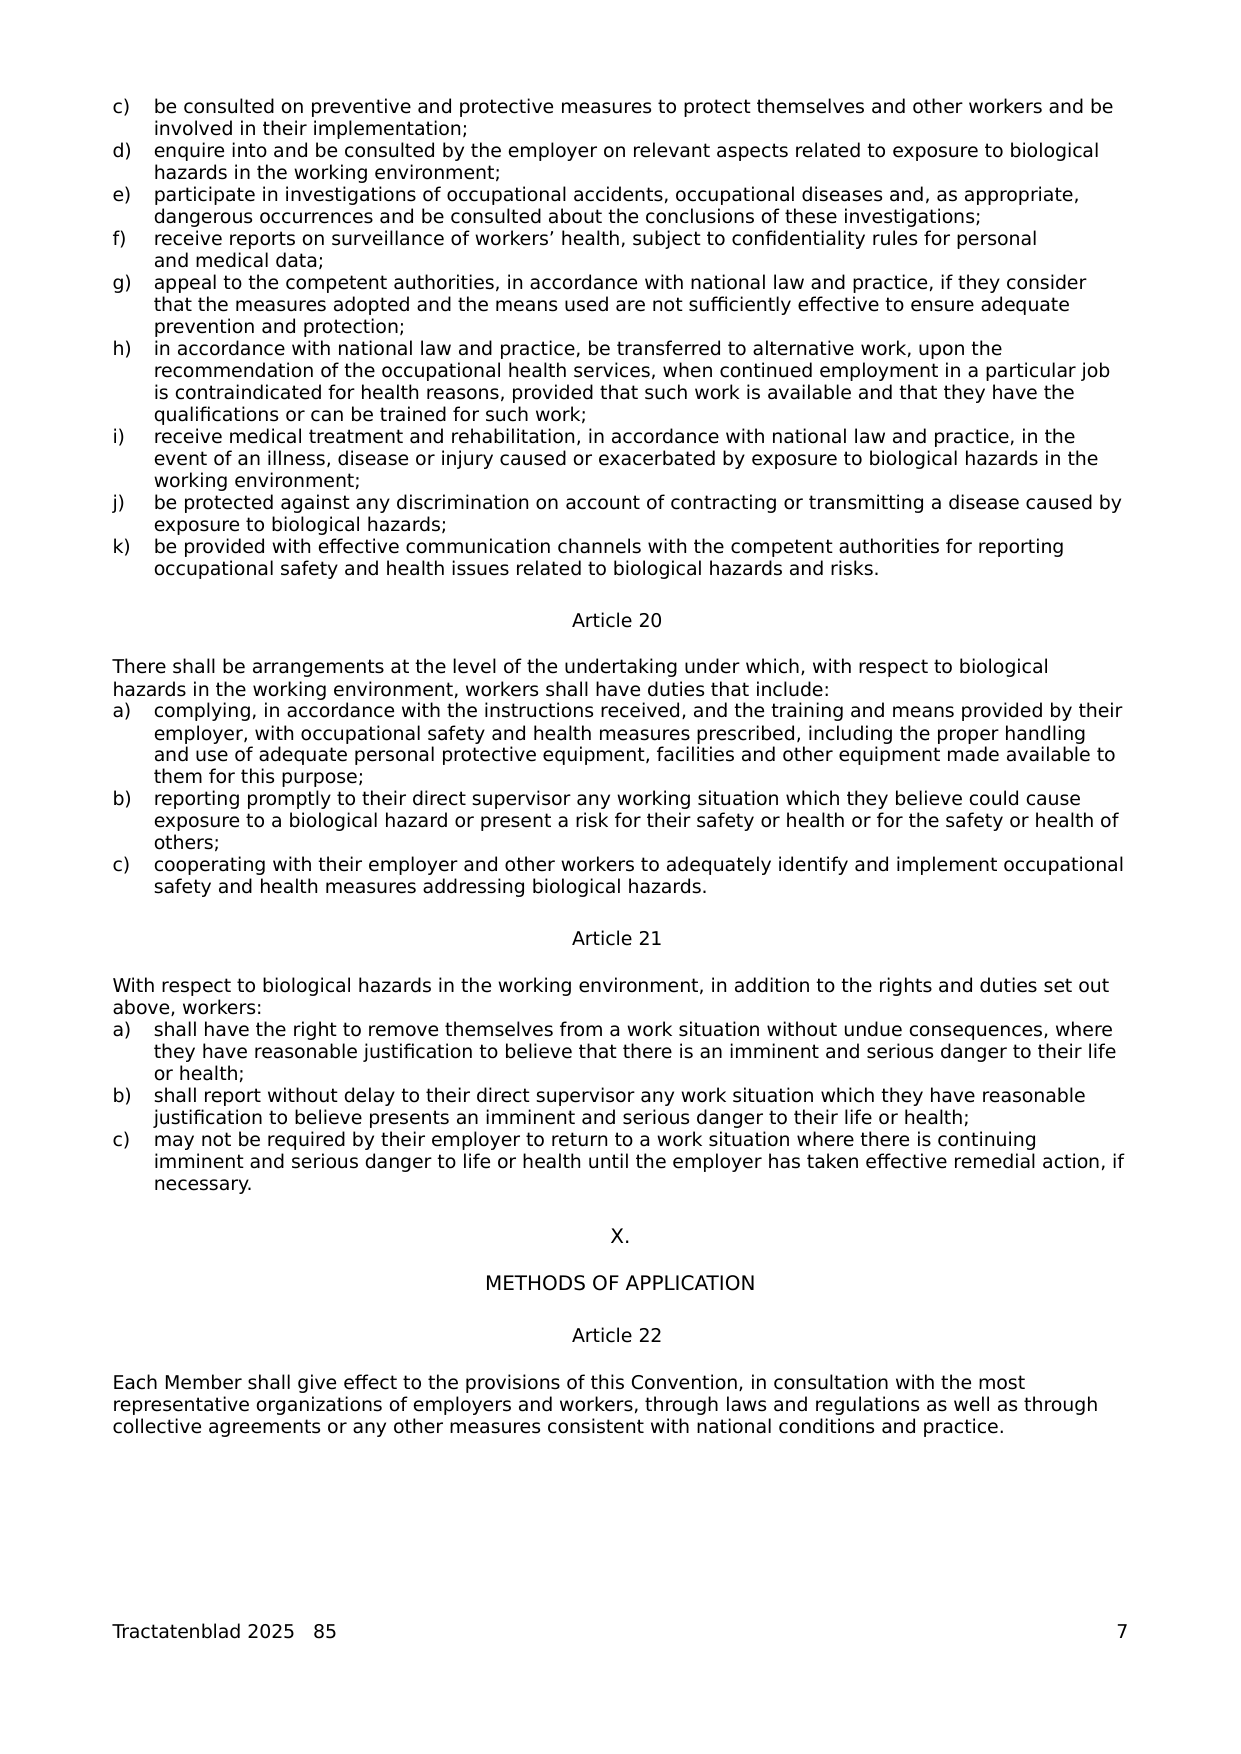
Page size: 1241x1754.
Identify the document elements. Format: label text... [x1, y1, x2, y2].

text d) enquire into and be consulted by the employer on relevant aspects related to exposure to biological hazards in the working environment; [112, 140, 1128, 184]
text e) participate in investigations of occupational accidents, occupational diseases and, as appropriate, dangerous occurrences and be consulted about the conclusions of these investigations; [112, 184, 1128, 228]
text c) cooperating with their employer and other workers to adequately identify and implement occupational safety and health measures addressing biological hazards. [112, 854, 1128, 898]
text i) receive medical treatment and rehabilitation, in accordance with national law and practice, in the event of an illness, disease or injury caused or exacerbated by exposure to biological hazards in the working environment; [112, 426, 1128, 492]
text c) be consulted on preventive and protective measures to protect themselves and other workers and be involved in their implementation; [112, 96, 1128, 140]
text h) in accordance with national law and practice, be transferred to alternative work, upon the recommendation of the occupational health services, when continued employment in a particular job is contraindicated for health reasons, provided that such work is available and that they have the qualifications or can be trained for such work; [112, 338, 1128, 426]
text With respect to biological hazards in the working environment, in addition to the rights and duties set out above, workers: [112, 975, 1128, 1019]
text Each Member shall give effect to the provisions of this Convention, in consultation with the most representative organizations of employers and workers, through laws and regulations as well as through collective agreements or any other measures consistent with national conditions and practice. [112, 1372, 1128, 1438]
text f) receive reports on surveillance of workers’ health, subject to confidentiality rules for personal [112, 228, 1128, 250]
subtitle Article 22 [112, 1325, 1128, 1347]
text j) be protected against any discrimination on account of contracting or transmitting a disease caused by exposure to biological hazards; [112, 492, 1128, 536]
subtitle Article 20 [112, 609, 1128, 631]
text and medical data; [153, 250, 1128, 272]
text a) complying, in accordance with the instructions received, and the training and means provided by their employer, with occupational safety and health measures prescribed, including the proper handling and use of adequate personal protective equipment, facilities and other equipment made available to them for this purpose; [112, 700, 1128, 788]
text There shall be arrangements at the level of the undertaking under which, with respect to biological hazards in the working environment, workers shall have duties that include: [112, 656, 1128, 700]
text c) may not be required by their employer to return to a work situation where there is continuing imminent and serious danger to life or health until the employer has taken effective remedial action, if necessary. [112, 1129, 1128, 1195]
text a) shall have the right to remove themselves from a work situation without undue consequences, where they have reasonable justification to believe that there is an imminent and serious danger to their life or health; [112, 1019, 1128, 1085]
text b) reporting promptly to their direct supervisor any working situation which they believe could cause exposure to a biological hazard or present a risk for their safety or health or for the safety or health of others; [112, 788, 1128, 854]
subtitle X. METHODS OF APPLICATION [112, 1225, 1128, 1295]
subtitle Article 21 [112, 928, 1128, 950]
text g) appeal to the competent authorities, in accordance with national law and practice, if they consider that the measures adopted and the means used are not sufficiently effective to ensure adequate prevention and protection; [112, 272, 1128, 338]
text b) shall report without delay to their direct supervisor any work situation which they have reasonable justification to believe presents an imminent and serious danger to their life or health; [112, 1085, 1128, 1129]
text k) be provided with effective communication channels with the competent authorities for reporting occupational safety and health issues related to biological hazards and risks. [112, 536, 1128, 579]
